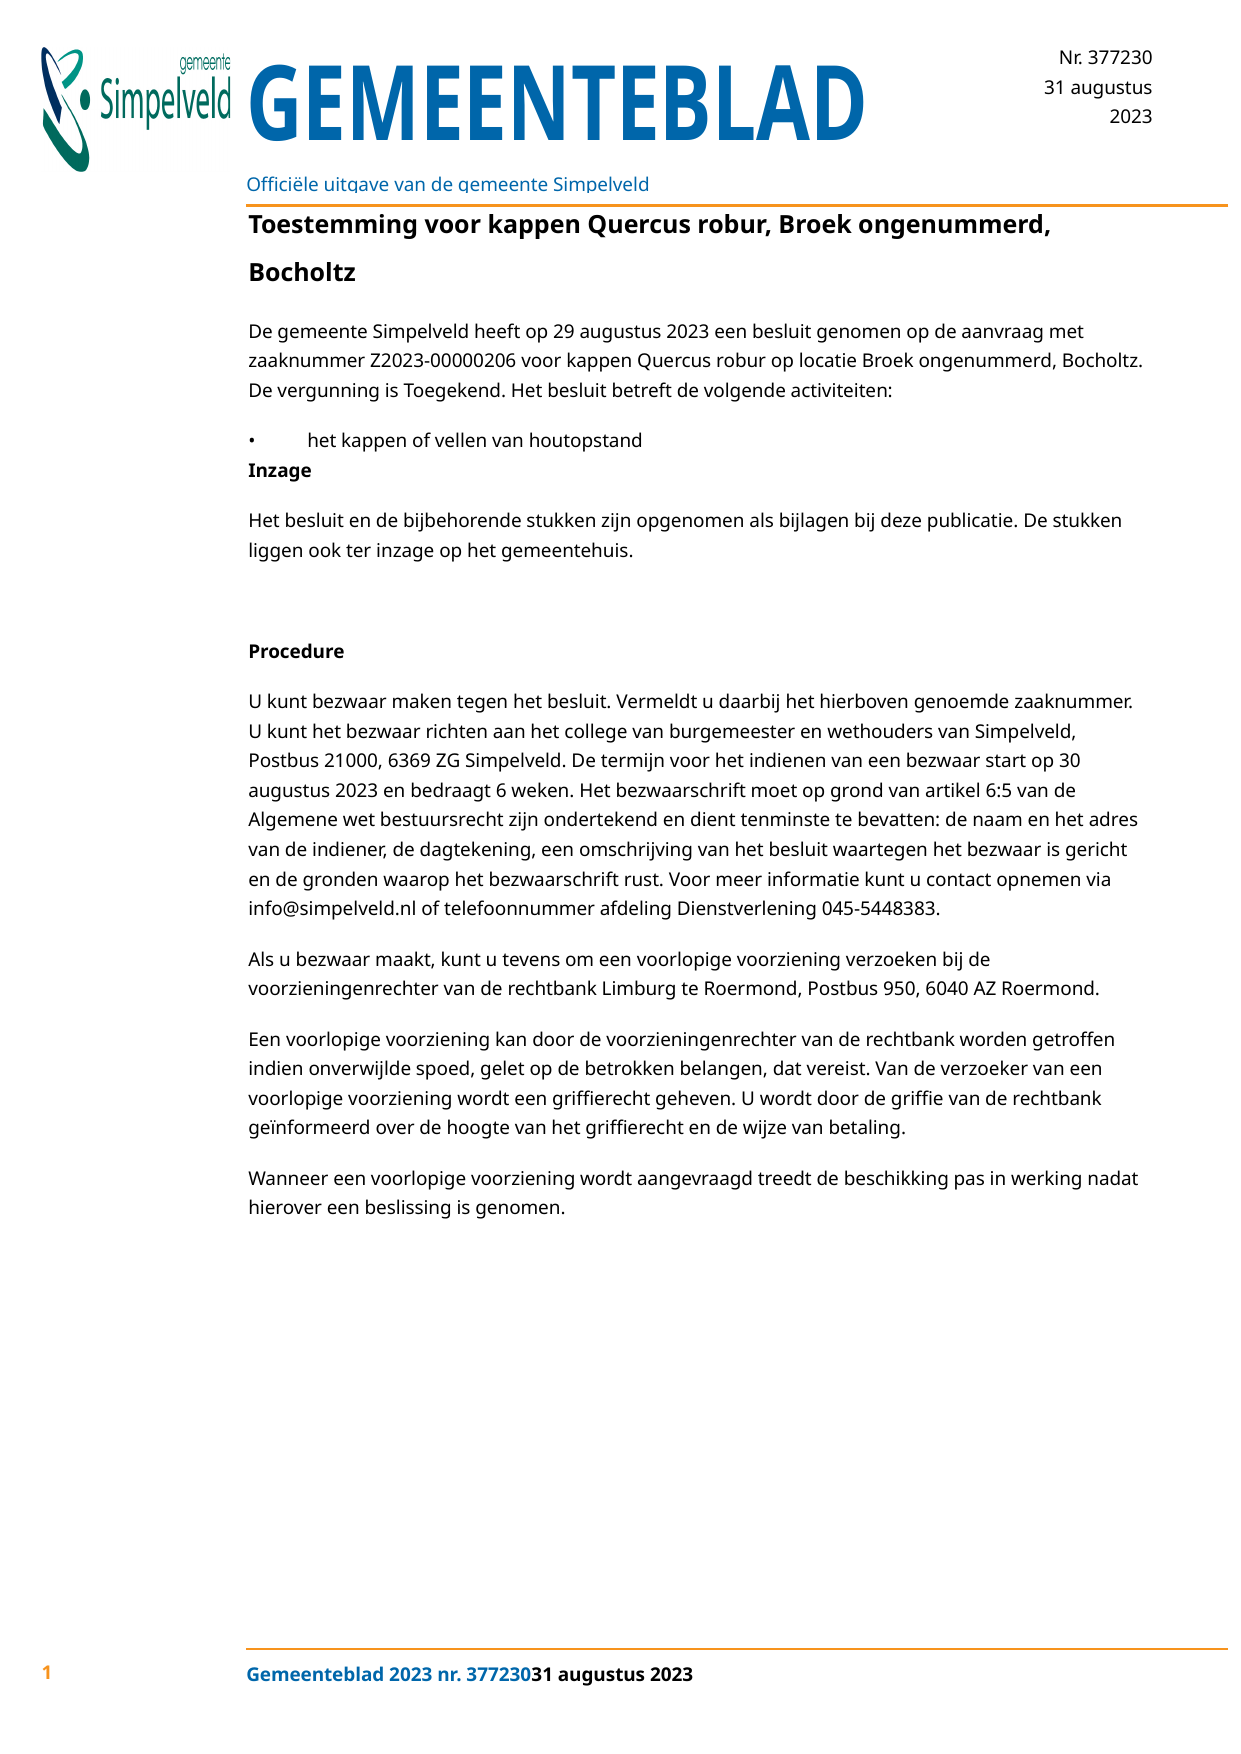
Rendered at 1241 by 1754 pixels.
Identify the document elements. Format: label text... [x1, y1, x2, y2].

text Als u bezwaar maakt, kunt u tevens om een voorlopige voorziening verzoeken bij de voorzieningenrechter van de rechtbank Limburg te Roermond, Postbus 950, 6040 AZ Roermond. [248, 946, 1152, 1001]
text U kunt bezwaar maken tegen het besluit. Vermeldt u daarbij het hierboven genoemde zaaknummer. U kunt het bezwaar richten aan het college van burgemeester en wethouders van Simpelveld, Postbus 21000, 6369 ZG Simpelveld. De termijn voor het indienen van een bezwaar start op 30 augustus 2023 en bedraagt 6 weken. Het bezwaarschrift moet op grond van artikel 6:5 van de Algemene wet bestuursrecht zijn ondertekend en dient tenminste te bevatten: de naam en het adres van de indiener, de dagtekening, een omschrijving van het besluit waartegen het bezwaar is gericht en de gronden waarop het bezwaarschrift rust. Voor meer informatie kunt u contact opnemen via info@simpelveld.nl of telefoonnummer afdeling Dienstverlening 045-5448383. [248, 688, 1152, 921]
list het kappen of vellen van houtopstand [248, 427, 1152, 453]
text Procedure [248, 638, 1152, 664]
picture [41, 47, 231, 172]
text De gemeente Simpelveld heeft op 29 augustus 2023 een besluit genomen op de aanvraag met zaaknummer Z2023-00000206 voor kappen Quercus robur op locatie Broek ongenummerd, Bocholtz. De vergunning is Toegekend. Het besluit betreft de volgende activiteiten: [248, 318, 1152, 403]
text Inzage [248, 457, 1152, 483]
text Een voorlopige voorziening kan door de voorzieningenrechter van de rechtbank worden getroffen indien onverwijlde spoed, gelet op de betrokken belangen, dat vereist. Van de verzoeker van een voorlopige voorziening wordt een griffierecht geheven. U wordt door de griffie van de rechtbank geïnformeerd over de hoogte van het griffierecht en de wijze van betaling. [248, 1026, 1152, 1140]
text Wanneer een voorlopige voorziening wordt aangevraagd treedt de beschikking pas in werking nadat hierover een beslissing is genomen. [248, 1165, 1152, 1220]
text Het besluit en de bijbehorende stukken zijn opgenomen als bijlagen bij deze publicatie. De stukken liggen ook ter inzage op het gemeentehuis. [248, 507, 1152, 563]
text Toestemming voor kappen Quercus robur, Broek ongenummerd, Bocholtz [248, 207, 1152, 288]
